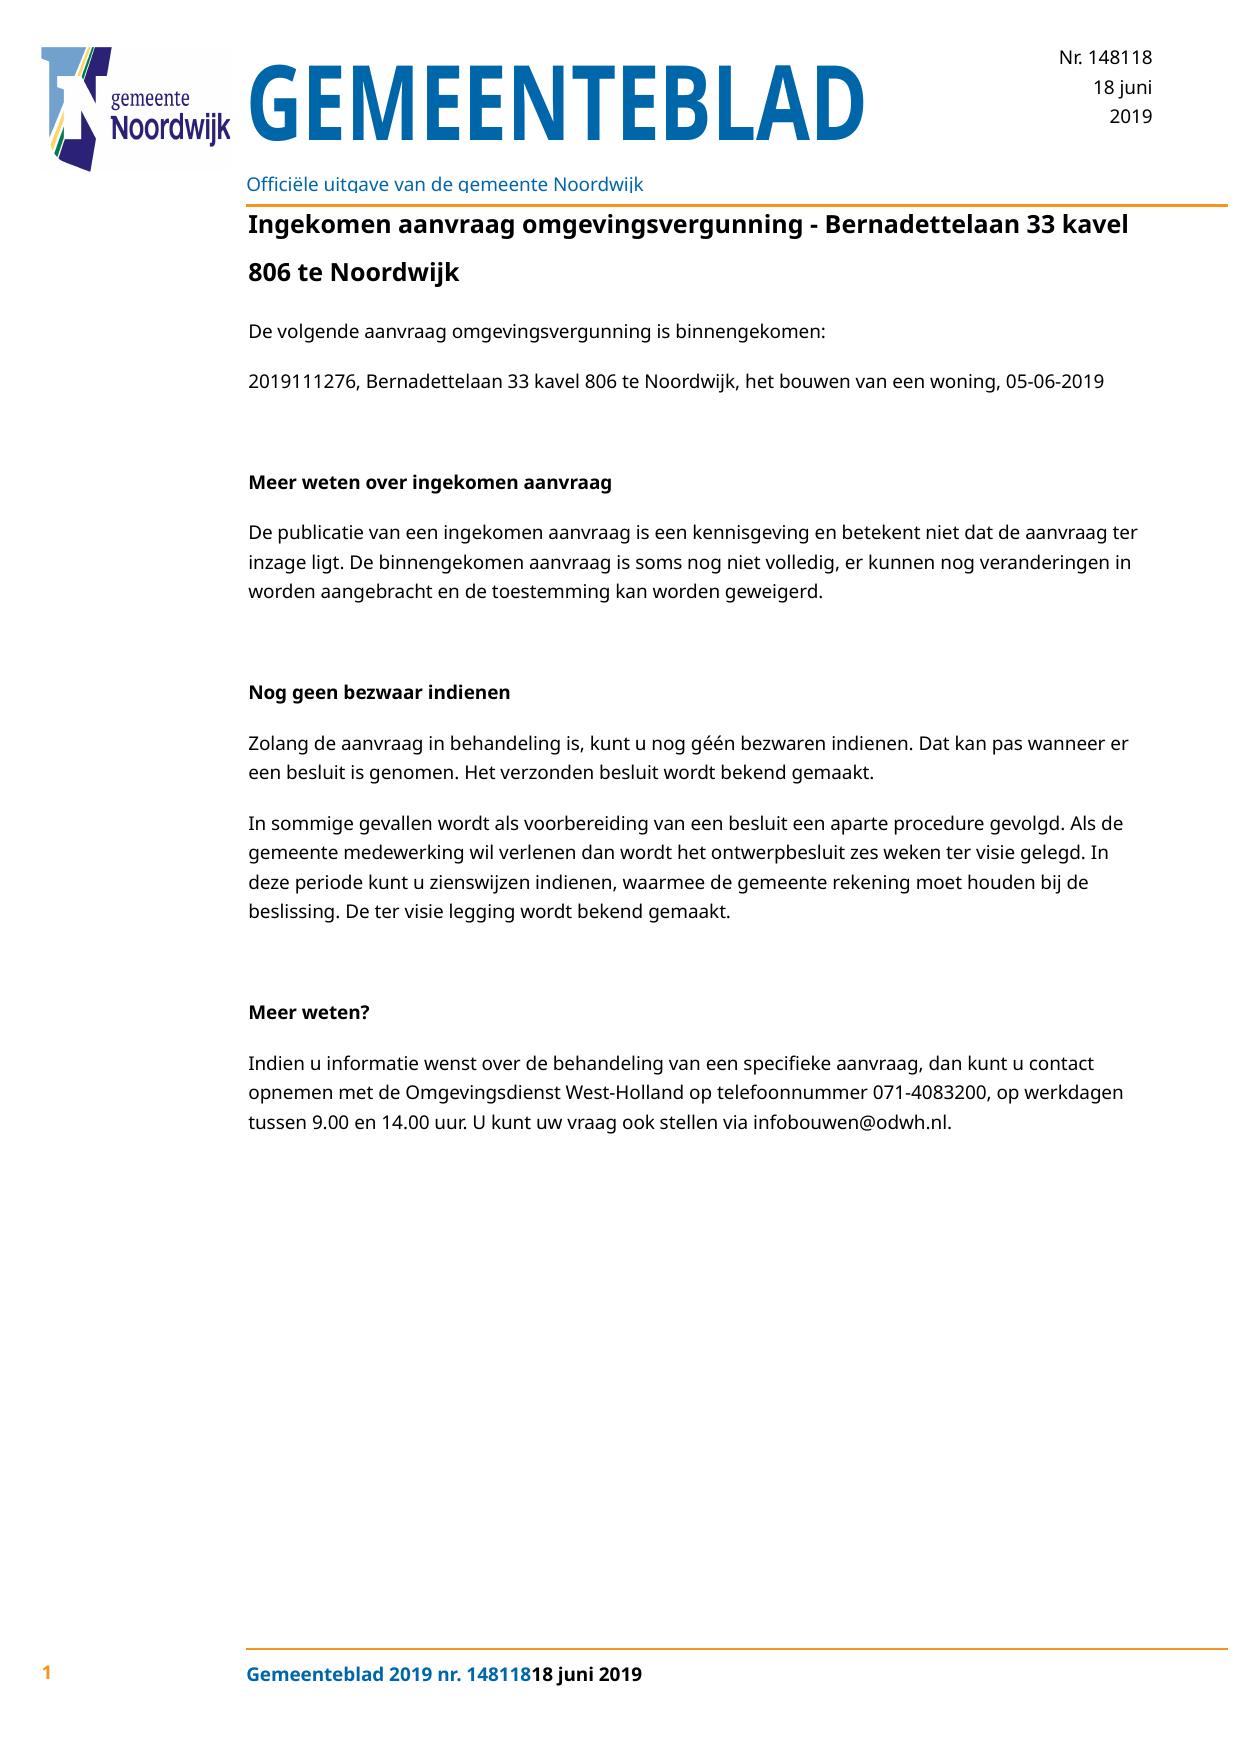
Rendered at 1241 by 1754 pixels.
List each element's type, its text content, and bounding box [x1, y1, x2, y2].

text De volgende aanvraag omgevingsvergunning is binnengekomen: [248, 318, 1152, 344]
picture [41, 47, 231, 172]
text In sommige gevallen wordt als voorbereiding van een besluit een aparte procedure gevolgd. Als de gemeente medewerking wil verlenen dan wordt het ontwerpbesluit zes weken ter visie gelegd. In deze periode kunt u zienswijzen indienen, waarmee de gemeente rekening moet houden bij de beslissing. De ter visie legging wordt bekend gemaakt. [248, 810, 1152, 924]
text Indien u informatie wenst over de behandeling van een specifieke aanvraag, dan kunt u contact opnemen met de Omgevingsdienst West-Holland op telefoonnummer 071-4083200, op werkdagen tussen 9.00 en 14.00 uur. U kunt uw vraag ook stellen via infobouwen@odwh.nl. [248, 1050, 1152, 1135]
text Ingekomen aanvraag omgevingsvergunning - Bernadettelaan 33 kavel 806 te Noordwijk [248, 207, 1152, 288]
text 2019111276, Bernadettelaan 33 kavel 806 te Noordwijk, het bouwen van een woning, 05-06-2019 [248, 368, 1152, 394]
text Meer weten? [248, 999, 1152, 1025]
text Nog geen bezwaar indienen [248, 679, 1152, 705]
text De publicatie van een ingekomen aanvraag is een kennisgeving en betekent niet dat de aanvraag ter inzage ligt. De binnengekomen aanvraag is soms nog niet volledig, er kunnen nog veranderingen in worden aangebracht en de toestemming kan worden geweigerd. [248, 519, 1152, 604]
text Zolang de aanvraag in behandeling is, kunt u nog géén bezwaren indienen. Dat kan pas wanneer er een besluit is genomen. Het verzonden besluit wordt bekend gemaakt. [248, 730, 1152, 785]
text Meer weten over ingekomen aanvraag [248, 469, 1152, 495]
